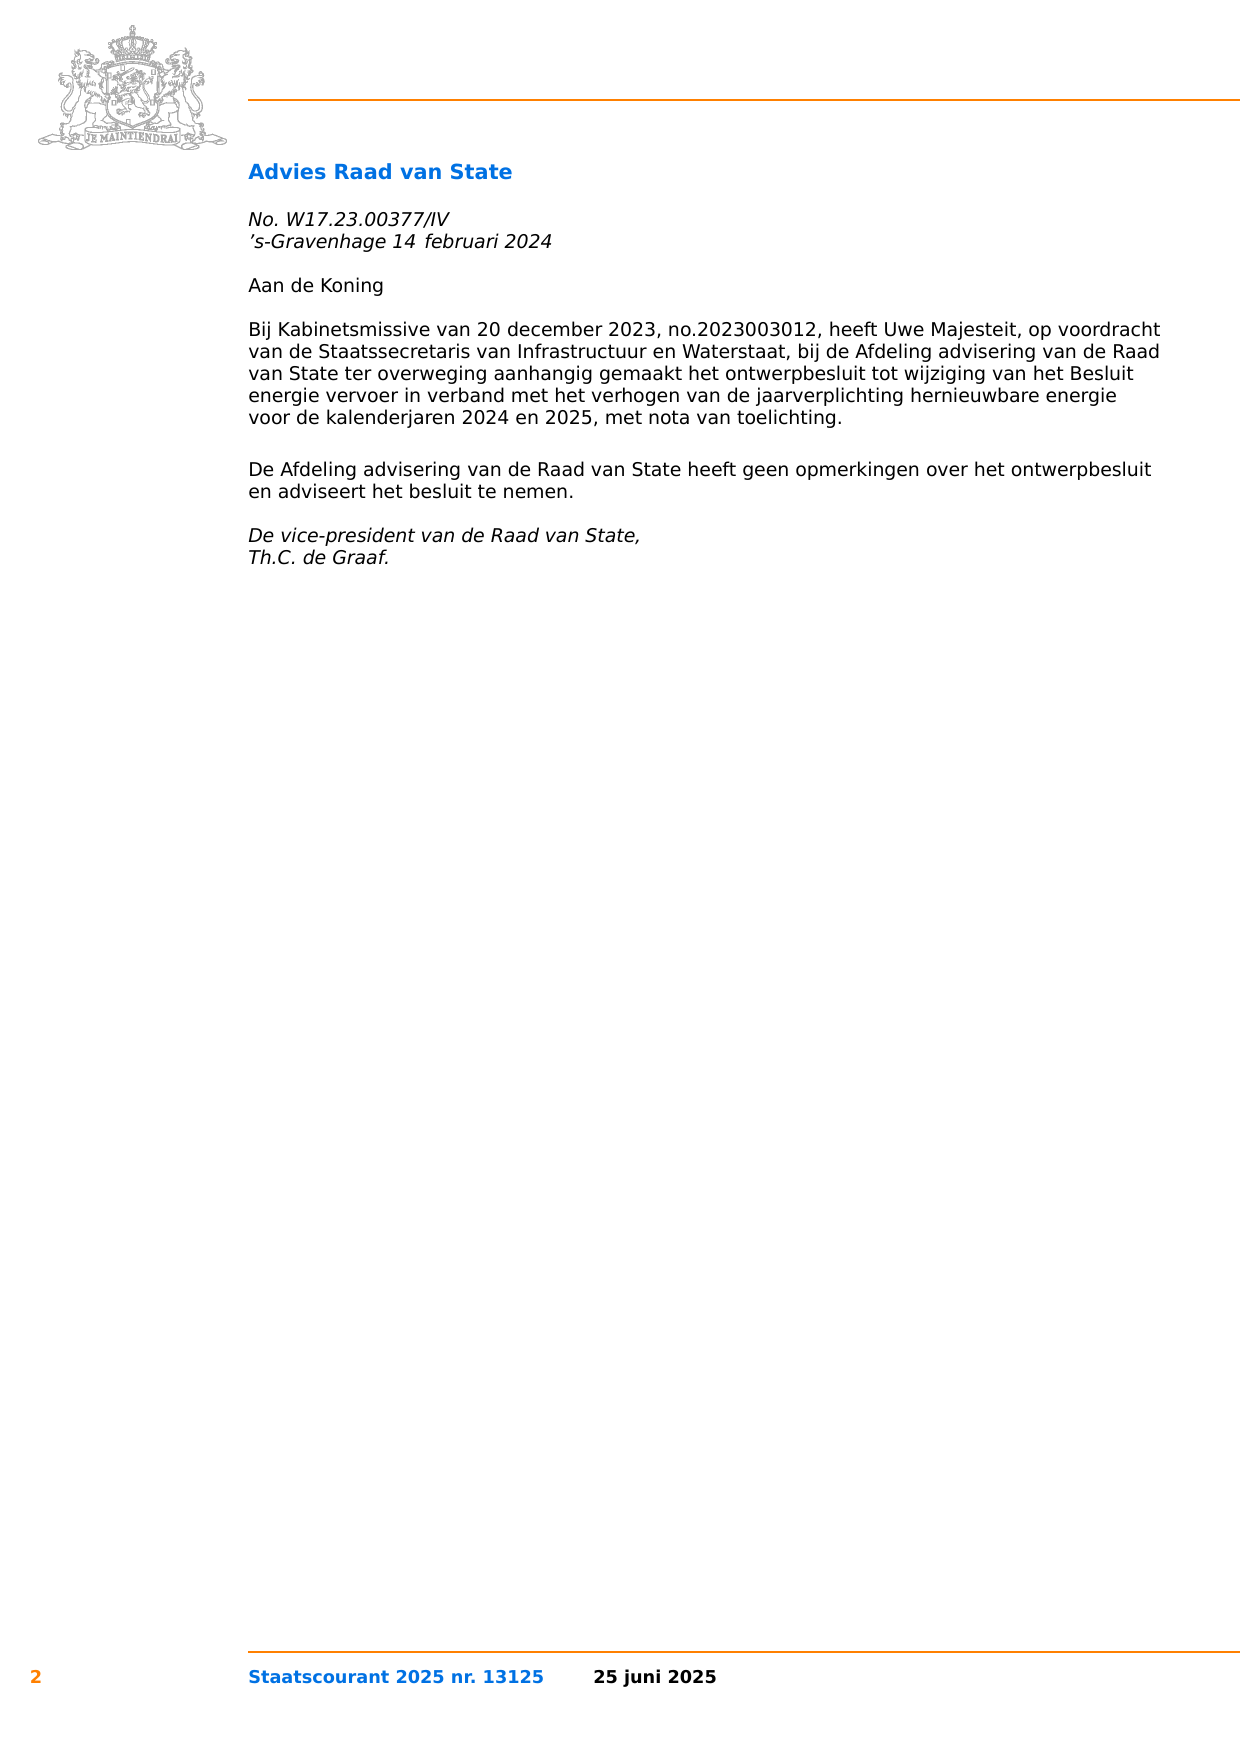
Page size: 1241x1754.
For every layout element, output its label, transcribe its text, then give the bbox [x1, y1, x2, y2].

picture [38, 25, 227, 150]
text De Afdeling advisering van de Raad van State heeft geen opmerkingen over het ontwerpbesluit en adviseert het besluit te nemen. [248, 459, 1163, 503]
text No. W17.23.00377/IV [248, 209, 1163, 231]
text ’s-Gravenhage 14 februari 2024 [248, 231, 1163, 253]
text De vice-president van de Raad van State, Th.C. de Graaf. [248, 524, 1163, 568]
subtitle Advies Raad van State [248, 160, 1163, 184]
text Aan de Koning [248, 275, 1163, 297]
text Bij Kabinetsmissive van 20 december 2023, no.2023003012, heeft Uwe Majesteit, op voordracht van de Staatssecretaris van Infrastructuur en Waterstaat, bij de Afdeling advisering van de Raad van State ter overweging aanhangig gemaakt het ontwerpbesluit tot wijziging van het Besluit energie vervoer in verband met het verhogen van de jaarverplichting hernieuwbare energie voor de kalenderjaren 2024 en 2025, met nota van toelichting. [248, 319, 1163, 429]
